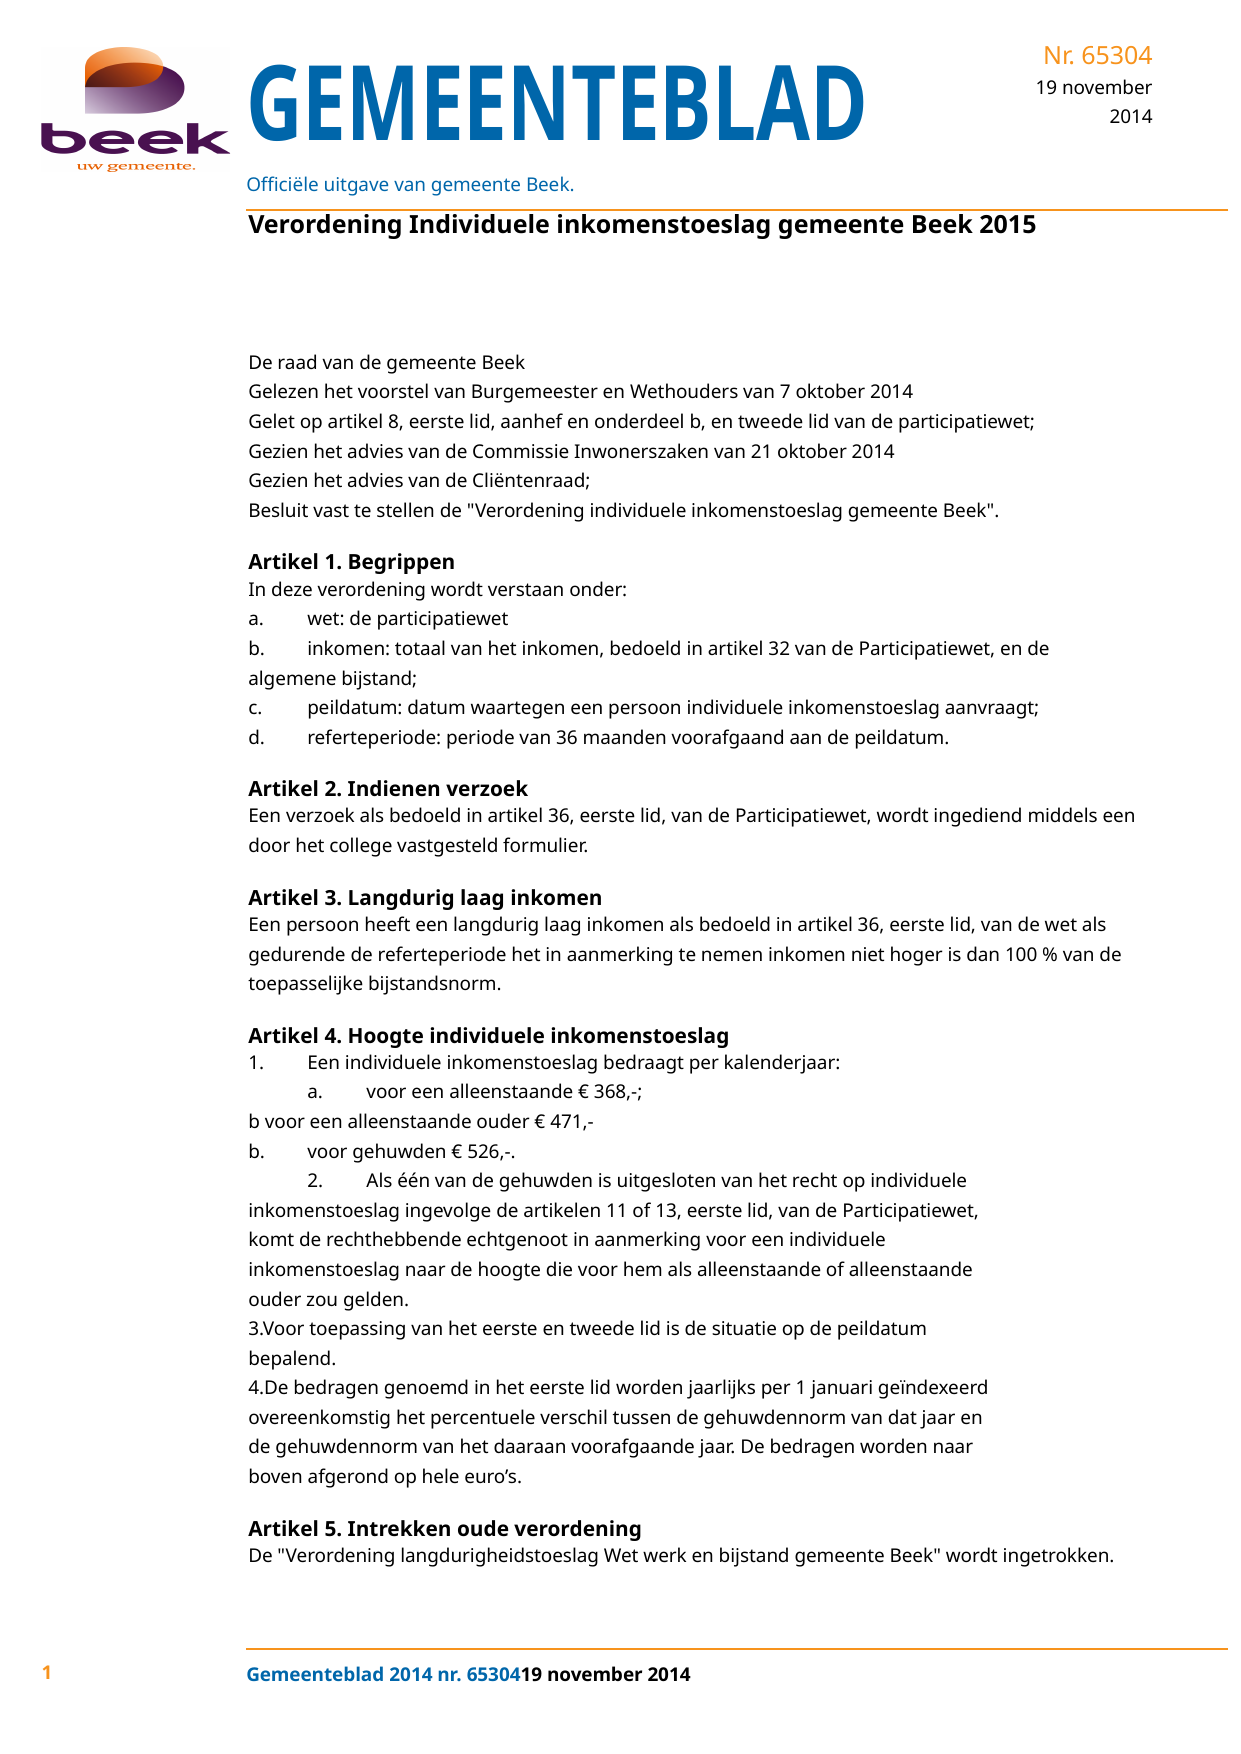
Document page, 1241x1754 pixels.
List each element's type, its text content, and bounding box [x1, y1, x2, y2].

text Verordening Individuele inkomenstoeslag gemeente Beek 2015 [248, 211, 1152, 241]
text 4.De bedragen genoemd in het eerste lid worden jaarlijks per 1 januari geïndexeerd [248, 1374, 1152, 1400]
text de gehuwdennorm van het daaraan voorafgaande jaar. De bedragen worden naar [248, 1434, 1152, 1459]
text Artikel 3. Langdurig laag inkomen [248, 883, 1152, 911]
text Gelezen het voorstel van Burgemeester en Wethouders van 7 oktober 2014 [248, 379, 1152, 404]
text inkomenstoeslag naar de hoogte die voor hem als alleenstaande of alleenstaande [248, 1256, 1152, 1282]
text Gezien het advies van de Commissie Inwonerszaken van 21 oktober 2014 [248, 438, 1152, 464]
text De "Verordening langdurigheidstoeslag Wet werk en bijstand gemeente Beek" wordt ingetrokken. [248, 1542, 1152, 1568]
picture [41, 47, 231, 172]
text overeenkomstig het percentuele verschil tussen de gehuwdennorm van dat jaar en [248, 1404, 1152, 1430]
text De raad van de gemeente Beek [248, 349, 1152, 375]
text Artikel 2. Indienen verzoek [248, 774, 1152, 803]
text Artikel 1. Begrippen [248, 547, 1152, 576]
text Gezien het advies van de Cliëntenraad; [248, 467, 1152, 493]
list Een individuele inkomenstoeslag bedraagt per kalenderjaar: [248, 1049, 1152, 1075]
text komt de rechthebbende echtgenoot in aanmerking voor een individuele [248, 1227, 1152, 1252]
text Een verzoek als bedoeld in artikel 36, eerste lid, van de Participatiewet, wordt ingediend middels een door het college vastgesteld formulier. [248, 803, 1152, 858]
list voor gehuwden € 526,-. [248, 1138, 1152, 1164]
text inkomenstoeslag ingevolge de artikelen 11 of 13, eerste lid, van de Participatiewet, [248, 1197, 1152, 1223]
text Besluit vast te stellen de "Verordening individuele inkomenstoeslag gemeente Beek". [248, 497, 1152, 523]
list referteperiode: periode van 36 maanden voorafgaand aan de peildatum. [248, 724, 1152, 749]
list Als één van de gehuwden is uitgesloten van het recht op individuele [307, 1167, 1152, 1193]
text ouder zou gelden. [248, 1286, 1152, 1312]
text 3.Voor toepassing van het eerste en tweede lid is de situatie op de peildatum [248, 1315, 1152, 1341]
list inkomen: totaal van het inkomen, bedoeld in artikel 32 van de Participatiewet, en de [248, 635, 1152, 661]
text In deze verordening wordt verstaan onder: [248, 576, 1152, 602]
list wet: de participatiewet [248, 606, 1152, 631]
list peildatum: datum waartegen een persoon individuele inkomenstoeslag aanvraagt; [248, 694, 1152, 720]
text Gelet op artikel 8, eerste lid, aanhef en onderdeel b, en tweede lid van de participatiewet; [248, 408, 1152, 434]
text Artikel 4. Hoogte individuele inkomenstoeslag [248, 1021, 1152, 1049]
text b voor een alleenstaande ouder € 471,- [248, 1108, 1152, 1134]
text Een persoon heeft een langdurig laag inkomen als bedoeld in artikel 36, eerste lid, van de wet als gedurende de referteperiode het in aanmerking te nemen inkomen niet hoger is dan 100 % van de toepasselijke bijstandsnorm. [248, 911, 1152, 996]
text Artikel 5. Intrekken oude verordening [248, 1514, 1152, 1542]
text boven afgerond op hele euro’s. [248, 1463, 1152, 1489]
list voor een alleenstaande € 368,-; [307, 1079, 1152, 1104]
text bepalend. [248, 1345, 1152, 1371]
text algemene bijstand; [248, 665, 1152, 690]
